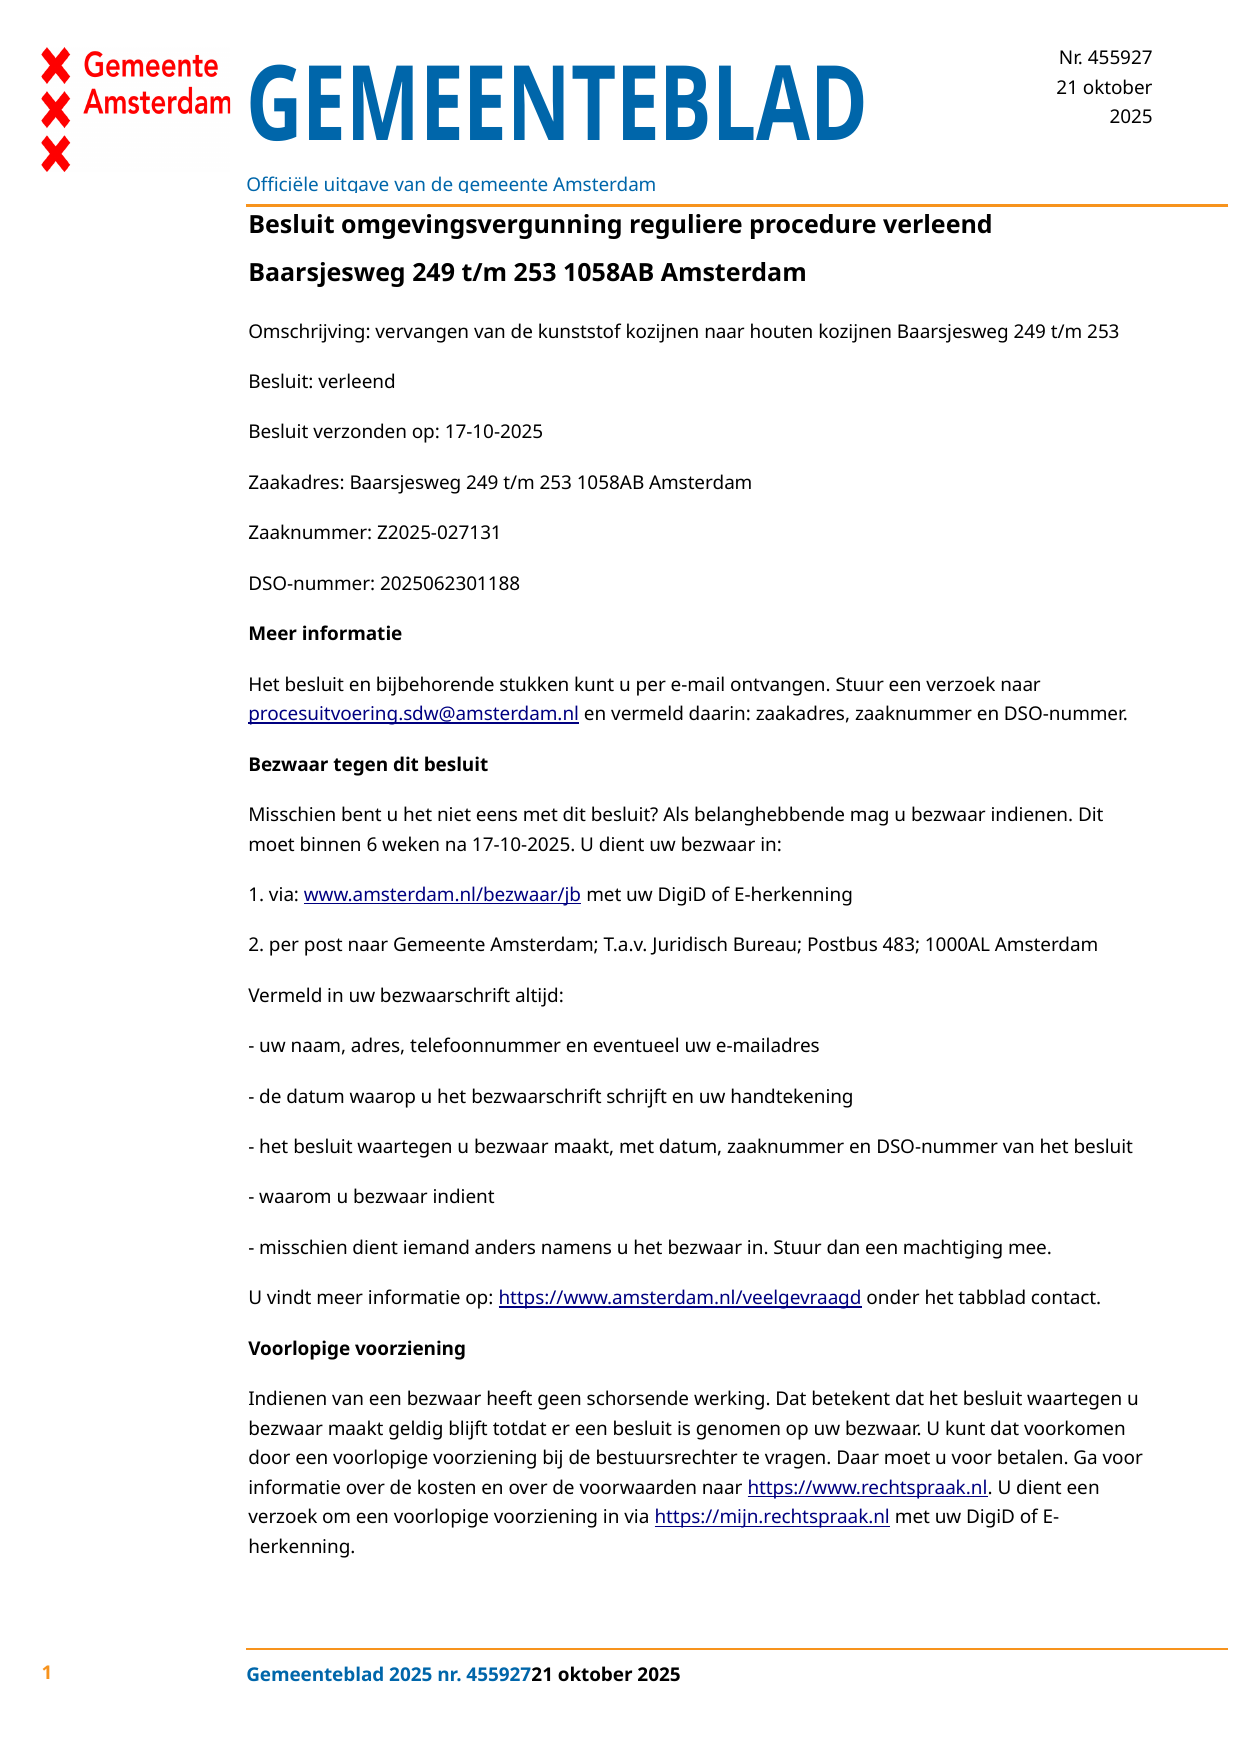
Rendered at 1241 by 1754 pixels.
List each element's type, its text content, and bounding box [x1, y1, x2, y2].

text Bezwaar tegen dit besluit [248, 751, 1152, 777]
text - de datum waarop u het bezwaarschrift schrijft en uw handtekening [248, 1083, 1152, 1109]
text 2. per post naar Gemeente Amsterdam; T.a.v. Juridisch Bureau; Postbus 483; 1000AL Amsterdam [248, 932, 1152, 957]
text DSO-nummer: 2025062301188 [248, 570, 1152, 596]
text 1. via: www.amsterdam.nl/bezwaar/jb met uw DigiD of E-herkenning [248, 881, 1152, 907]
text - het besluit waartegen u bezwaar maakt, met datum, zaaknummer en DSO-nummer van het besluit [248, 1133, 1152, 1159]
text Zaakadres: Baarsjesweg 249 t/m 253 1058AB Amsterdam [248, 469, 1152, 495]
text Omschrijving: vervangen van de kunststof kozijnen naar houten kozijnen Baarsjesweg 249 t/m 253 [248, 318, 1152, 344]
text - uw naam, adres, telefoonnummer en eventueel uw e-mailadres [248, 1032, 1152, 1058]
text Misschien bent u het niet eens met dit besluit? Als belanghebbende mag u bezwaar indienen. Dit moet binnen 6 weken na 17-10-2025. U dient uw bezwaar in: [248, 801, 1152, 857]
picture [41, 47, 231, 172]
text Indienen van een bezwaar heeft geen schorsende werking. Dat betekent dat het besluit waartegen u bezwaar maakt geldig blijft totdat er een besluit is genomen op uw bezwaar. U kunt dat voorkomen door een voorlopige voorziening bij de bestuursrechter te vragen. Daar moet u voor betalen. Ga voor informatie over de kosten en over de voorwaarden naar https://www.rechtspraak.nl. U dient een verzoek om een voorlopige voorziening in via https://mijn.rechtspraak.nl met uw DigiD of E-herkenning. [248, 1385, 1152, 1559]
text Besluit omgevingsvergunning reguliere procedure verleend Baarsjesweg 249 t/m 253 1058AB Amsterdam [248, 207, 1152, 288]
text Zaaknummer: Z2025-027131 [248, 519, 1152, 545]
text - waarom u bezwaar indient [248, 1184, 1152, 1209]
text Voorlopige voorziening [248, 1335, 1152, 1361]
text Meer informatie [248, 620, 1152, 646]
text - misschien dient iemand anders namens u het bezwaar in. Stuur dan een machtiging mee. [248, 1234, 1152, 1260]
text Vermeld in uw bezwaarschrift altijd: [248, 982, 1152, 1008]
text Het besluit en bijbehorende stukken kunt u per e-mail ontvangen. Stuur een verzoek naar procesuitvoering.sdw@amsterdam.nl en vermeld daarin: zaakadres, zaaknummer en DSO-nummer. [248, 671, 1152, 726]
text Besluit verzonden op: 17-10-2025 [248, 419, 1152, 444]
text U vindt meer informatie op: https://www.amsterdam.nl/veelgevraagd onder het tabblad contact. [248, 1284, 1152, 1310]
text Besluit: verleend [248, 368, 1152, 394]
